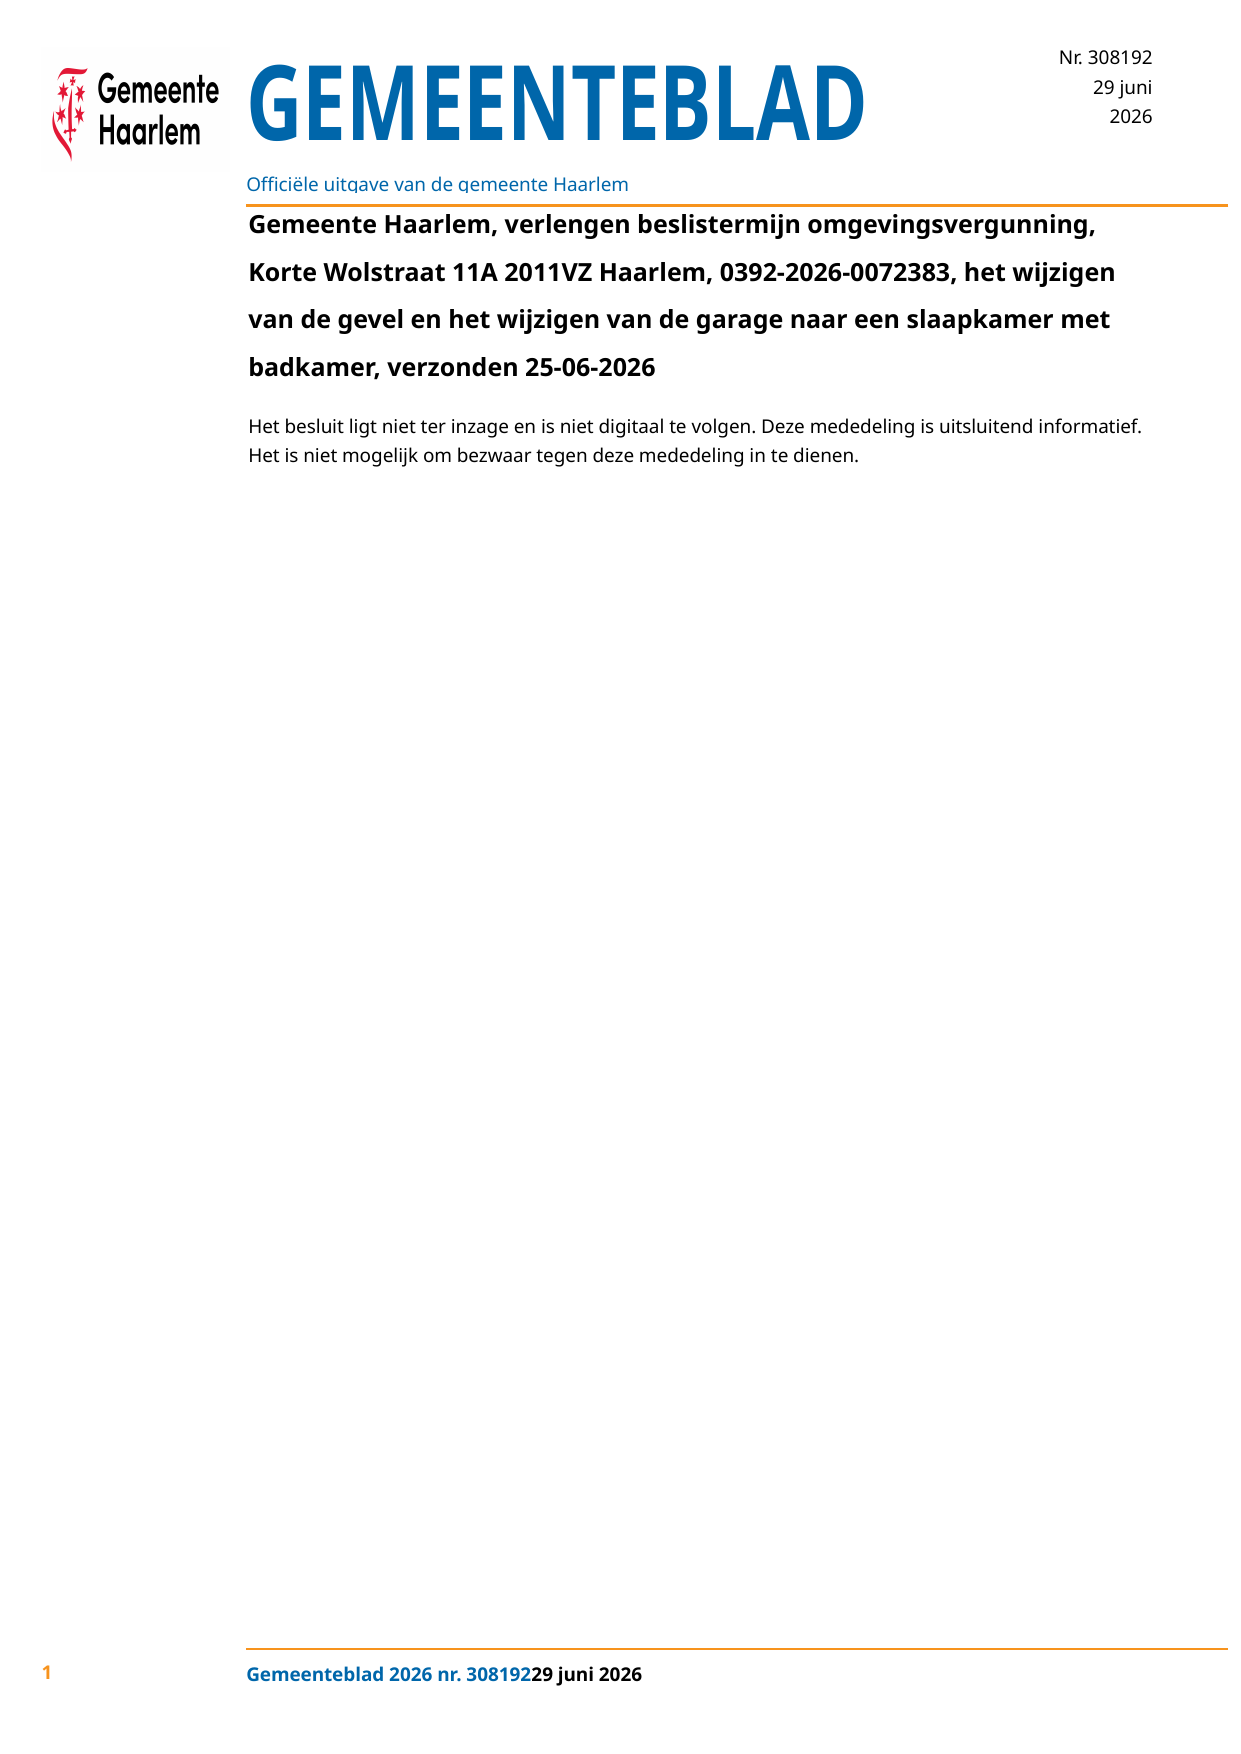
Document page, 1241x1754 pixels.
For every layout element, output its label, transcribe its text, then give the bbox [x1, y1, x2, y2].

text Het besluit ligt niet ter inzage en is niet digitaal te volgen. Deze mededeling is uitsluitend informatief. Het is niet mogelijk om bezwaar tegen deze mededeling in te dienen. [248, 413, 1152, 468]
picture [41, 47, 231, 172]
text Gemeente Haarlem, verlengen beslistermijn omgevingsvergunning, Korte Wolstraat 11A 2011VZ Haarlem, 0392-2026-0072383, het wijzigen van de gevel en het wijzigen van de garage naar een slaapkamer met badkamer, verzonden 25-06-2026 [248, 207, 1152, 384]
